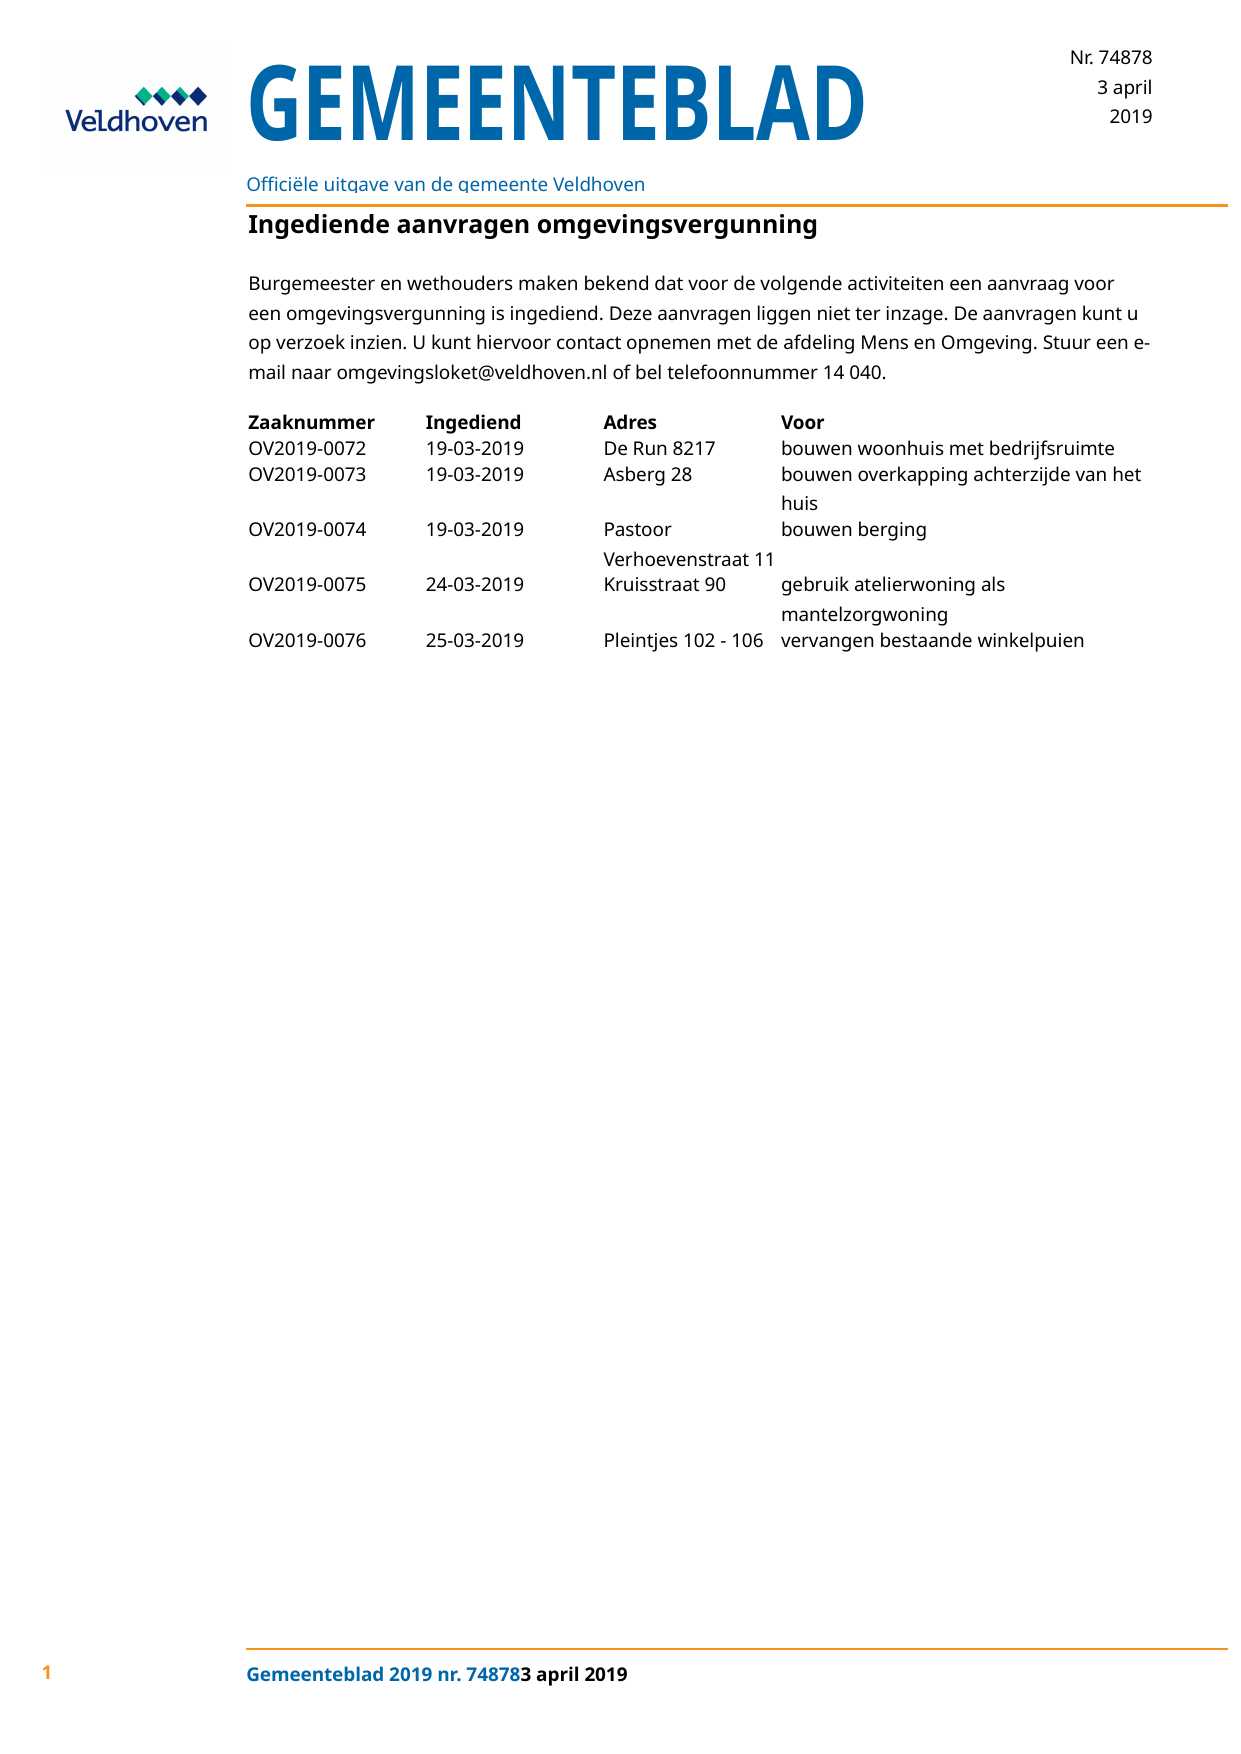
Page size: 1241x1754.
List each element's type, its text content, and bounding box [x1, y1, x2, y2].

table_cell bouwen woonhuis met bedrijfsruimte [781, 435, 1152, 461]
table_cell 24-03-2019 [426, 572, 603, 627]
table_cell 19-03-2019 [426, 461, 603, 516]
table_cell vervangen bestaande winkelpuien [781, 627, 1152, 653]
table_cell OV2019-0074 [248, 516, 426, 572]
table_cell 25-03-2019 [426, 627, 603, 653]
table_cell 19-03-2019 [426, 435, 603, 461]
table_cell De Run 8217 [603, 435, 781, 461]
table_cell OV2019-0076 [248, 627, 426, 653]
table_header Ingediend [426, 410, 603, 435]
table_header Zaaknummer [248, 410, 426, 435]
table_header Voor [781, 410, 1152, 435]
table_cell bouwen overkapping achterzijde van het huis [781, 461, 1152, 516]
table_cell bouwen berging [781, 516, 1152, 572]
table_cell 19-03-2019 [426, 516, 603, 572]
table_cell Kruisstraat 90 [603, 572, 781, 627]
table_cell Pastoor Verhoevenstraat 11 [603, 516, 781, 572]
table_cell Pleintjes 102 - 106 [603, 627, 781, 653]
table_header Adres [603, 410, 781, 435]
text Burgemeester en wethouders maken bekend dat voor de volgende activiteiten een aanvraag voor een omgevingsvergunning is ingediend. Deze aanvragen liggen niet ter inzage. De aanvragen kunt u op verzoek inzien. U kunt hiervoor contact opnemen met de afdeling Mens en Omgeving. Stuur een e-mail naar omgevingsloket@veldhoven.nl of bel telefoonnummer 14 040. [248, 270, 1152, 385]
table_cell OV2019-0075 [248, 572, 426, 627]
table_cell gebruik atelierwoning als mantelzorgwoning [781, 572, 1152, 627]
text Ingediende aanvragen omgevingsvergunning [248, 207, 1152, 241]
picture [41, 47, 231, 172]
table_cell Asberg 28 [603, 461, 781, 516]
table_cell OV2019-0072 [248, 435, 426, 461]
table_cell OV2019-0073 [248, 461, 426, 516]
